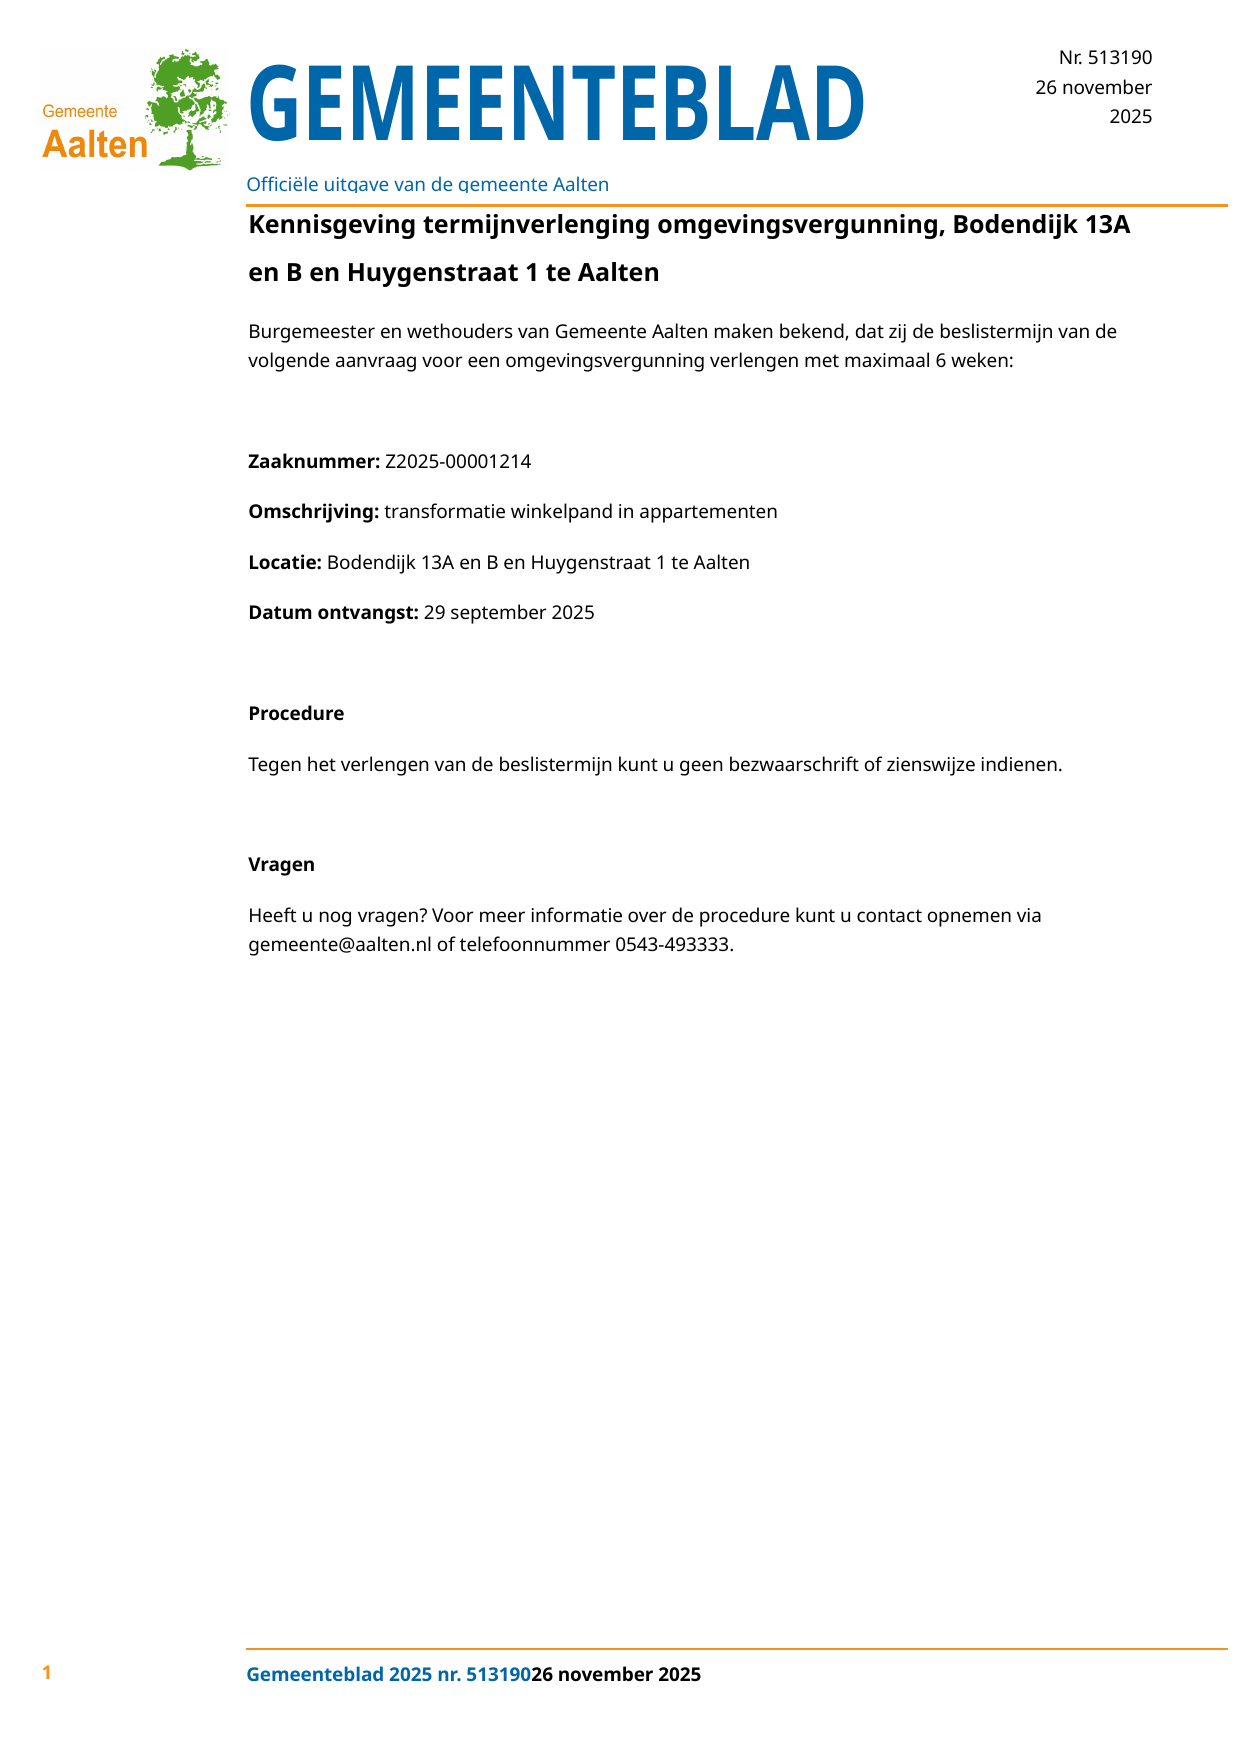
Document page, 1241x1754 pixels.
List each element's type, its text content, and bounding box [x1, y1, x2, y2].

text Omschrijving: transformatie winkelpand in appartementen [248, 499, 1152, 524]
text Zaaknummer: Z2025-00001214 [248, 448, 1152, 474]
text Vragen [248, 852, 1152, 877]
text Tegen het verlengen van de beslistermijn kunt u geen bezwaarschrift of zienswijze indienen. [248, 751, 1152, 777]
text Burgemeester en wethouders van Gemeente Aalten maken bekend, dat zij de beslistermijn van de volgende aanvraag voor een omgevingsvergunning verlengen met maximaal 6 weken: [248, 318, 1152, 373]
text Kennisgeving termijnverlenging omgevingsvergunning, Bodendijk 13A en B en Huygenstraat 1 te Aalten [248, 207, 1152, 288]
text Locatie: Bodendijk 13A en B en Huygenstraat 1 te Aalten [248, 549, 1152, 575]
text Procedure [248, 700, 1152, 726]
text Heeft u nog vragen? Voor meer informatie over de procedure kunt u contact opnemen via gemeente@aalten.nl of telefoonnummer 0543-493333. [248, 902, 1152, 957]
picture [41, 47, 231, 172]
text Datum ontvangst: 29 september 2025 [248, 599, 1152, 625]
